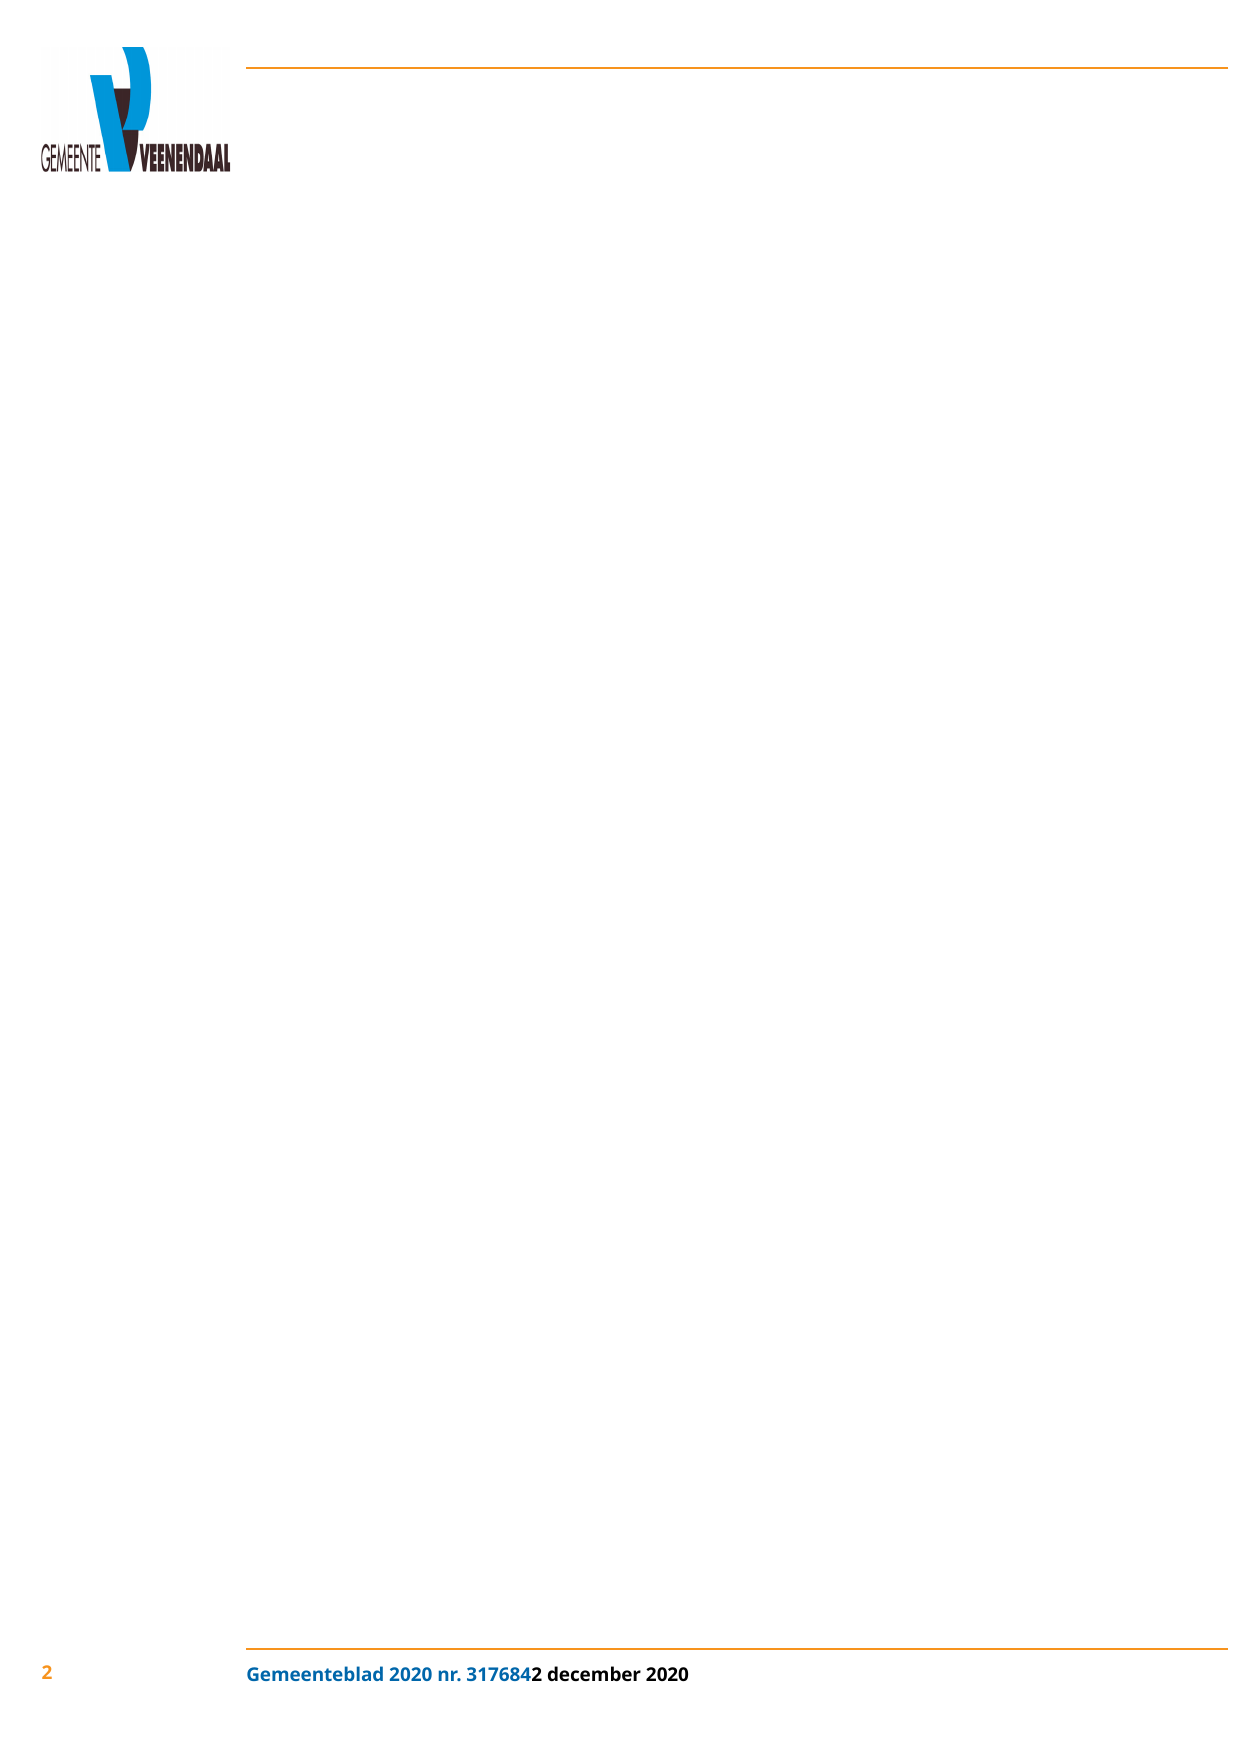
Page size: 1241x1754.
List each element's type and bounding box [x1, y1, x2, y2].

picture [41, 47, 130, 172]
picture [123, 47, 231, 172]
